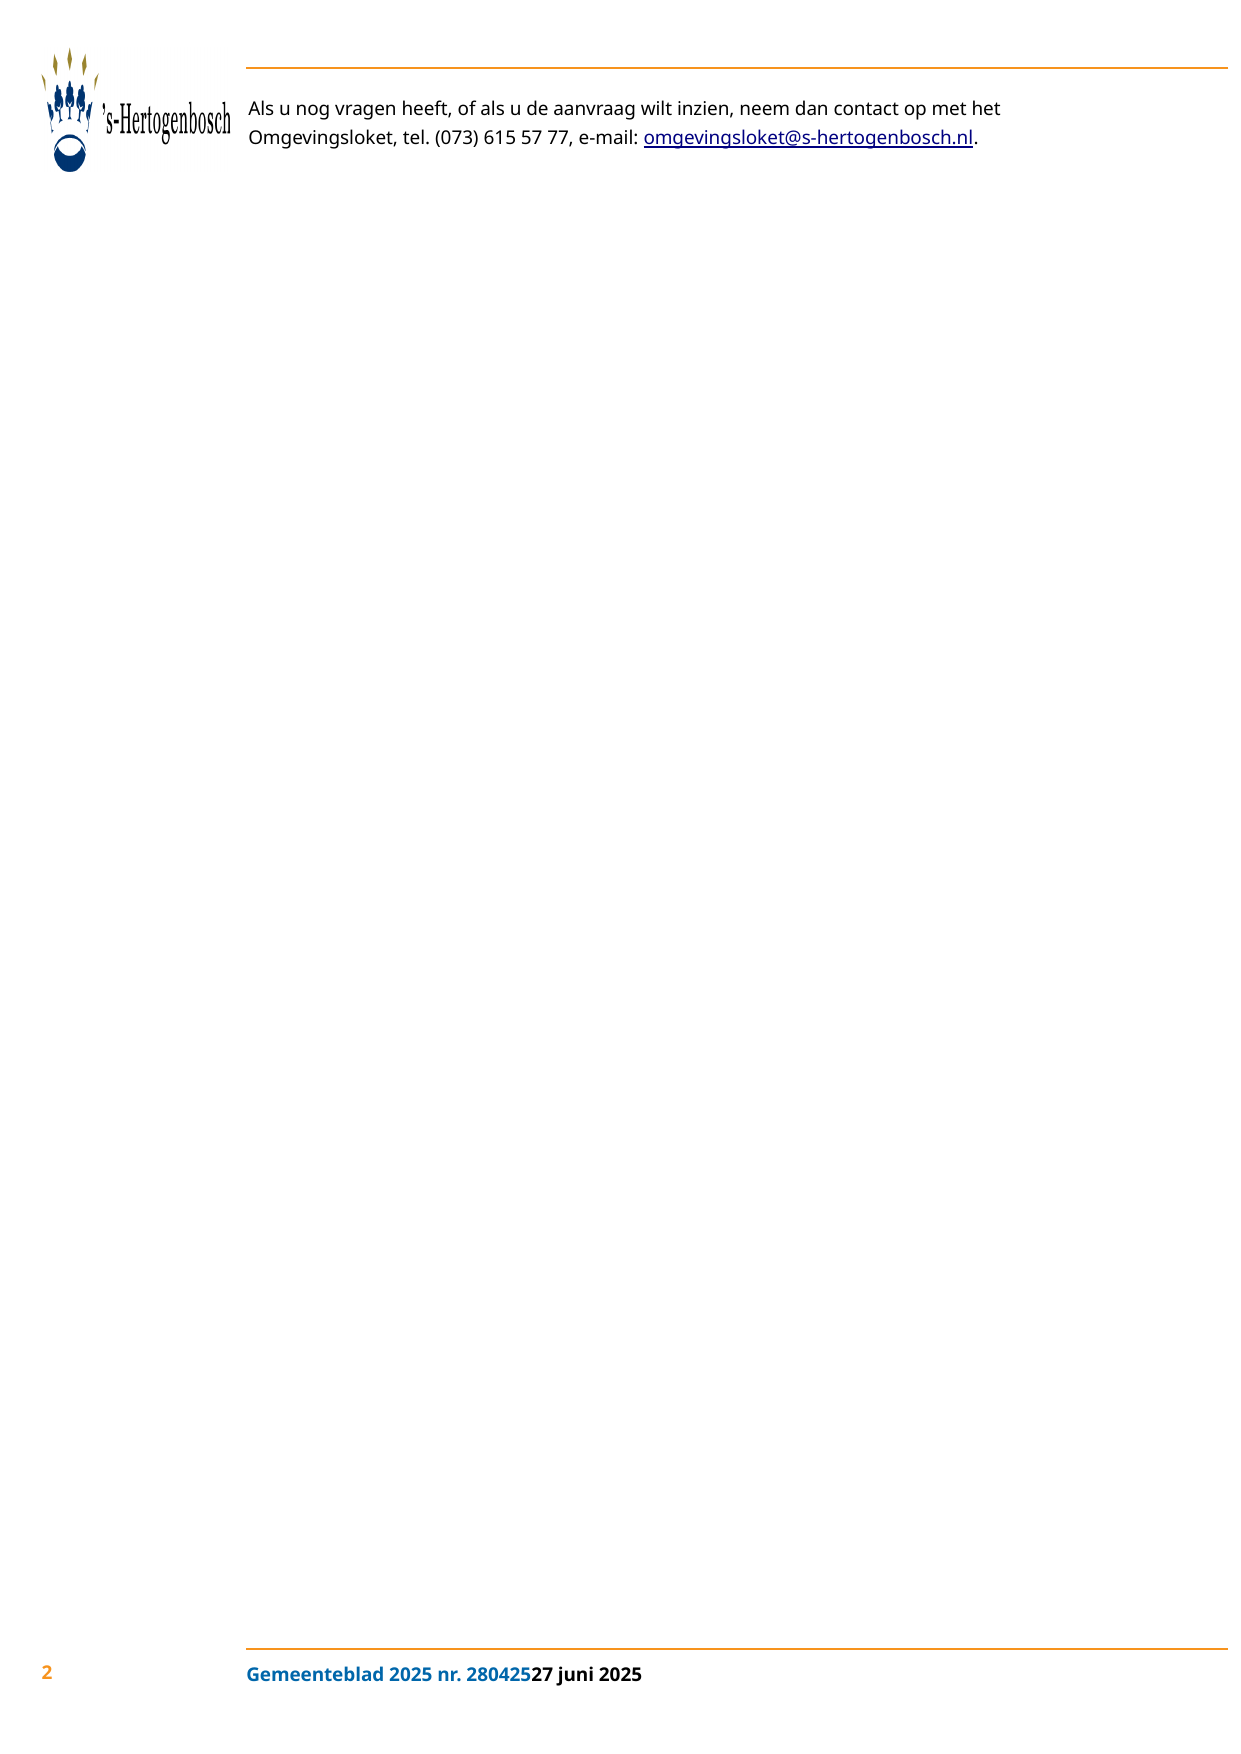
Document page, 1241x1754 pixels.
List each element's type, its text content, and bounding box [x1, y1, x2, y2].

text Als u nog vragen heeft, of als u de aanvraag wilt inzien, neem dan contact op met het Omgevingsloket, tel. (073) 615 57 77, e-mail: omgevingsloket@s-hertogenbosch.nl. [248, 95, 1152, 150]
picture [41, 47, 231, 172]
